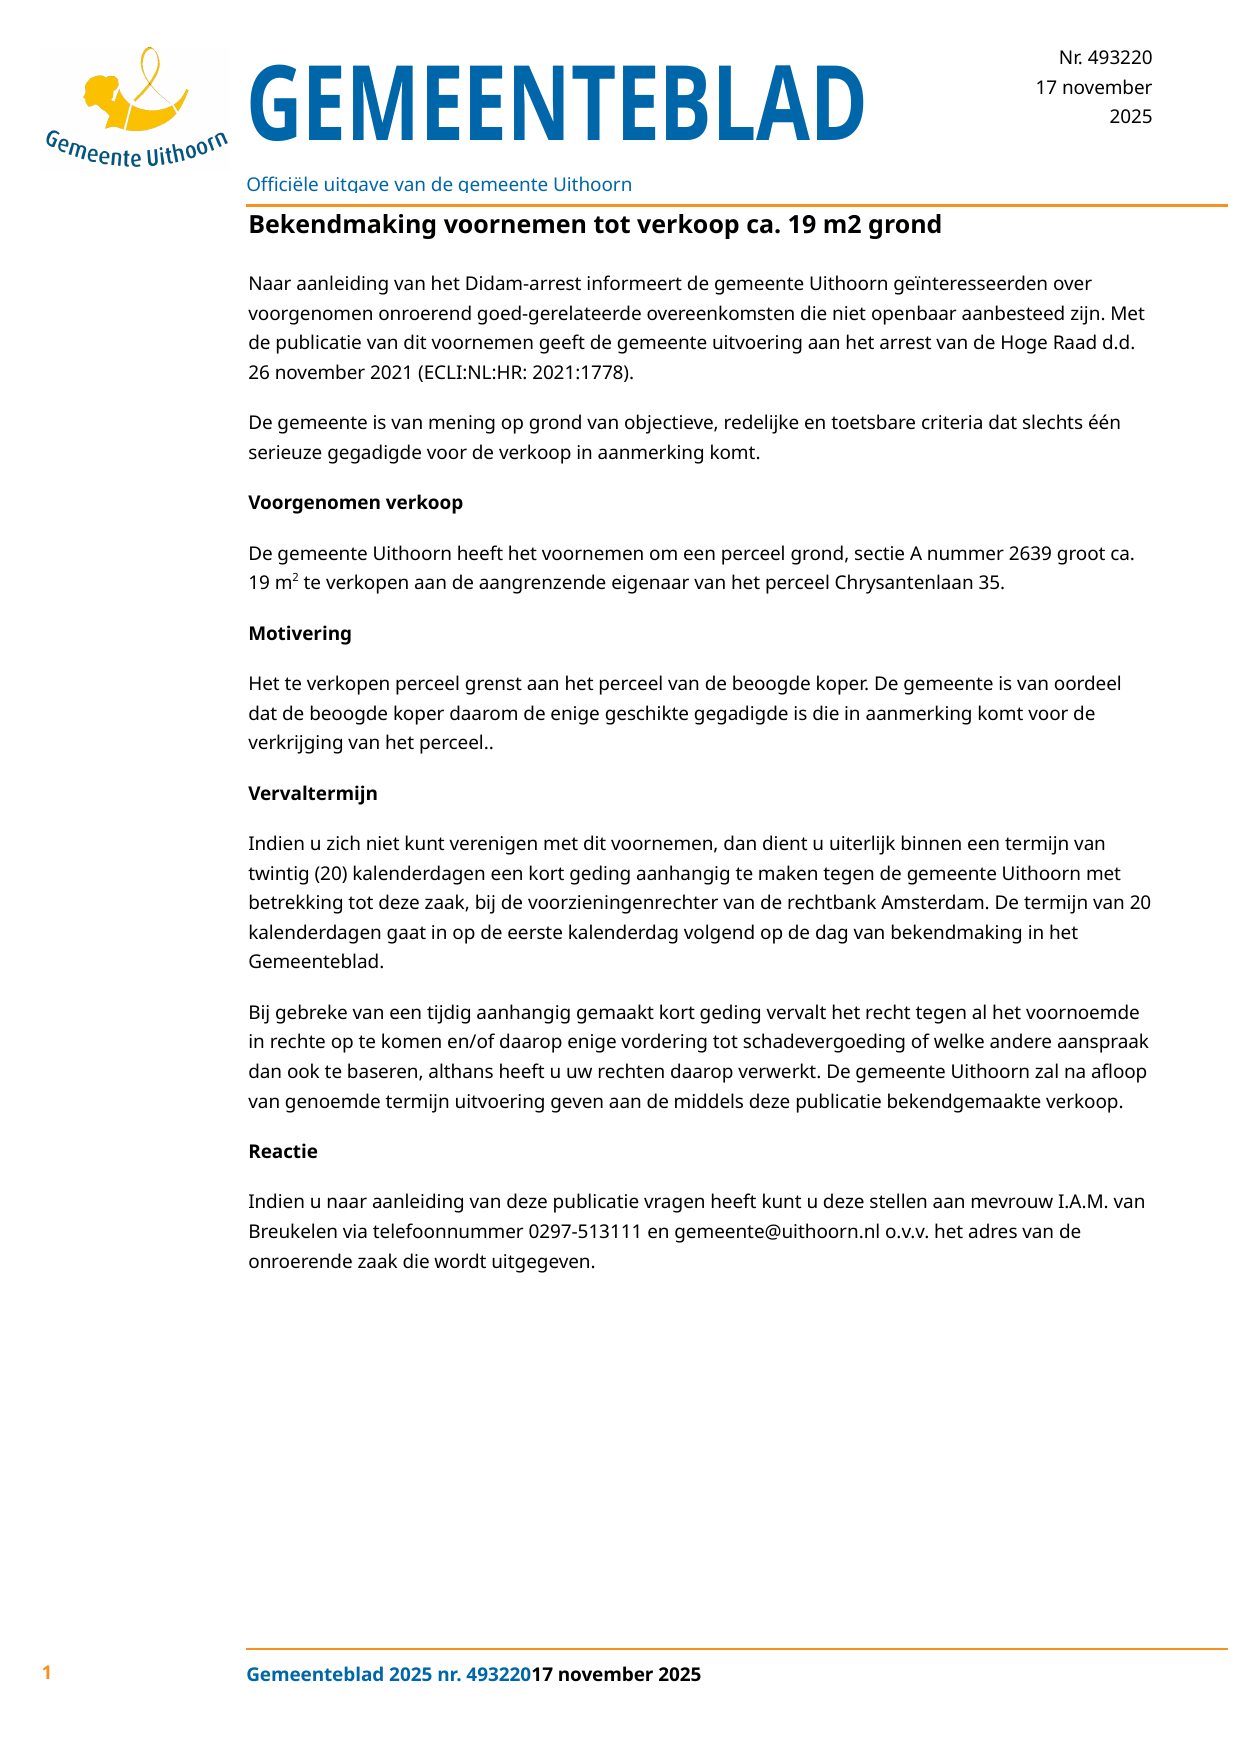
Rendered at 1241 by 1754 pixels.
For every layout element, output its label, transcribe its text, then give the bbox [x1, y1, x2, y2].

text Bekendmaking voornemen tot verkoop ca. 19 m2 grond [248, 207, 1152, 241]
text Vervaltermijn [248, 780, 1152, 806]
text Naar aanleiding van het Didam-arrest informeert de gemeente Uithoorn geïnteresseerden over voorgenomen onroerend goed-gerelateerde overeenkomsten die niet openbaar aanbesteed zijn. Met de publicatie van dit voornemen geeft de gemeente uitvoering aan het arrest van de Hoge Raad d.d. 26 november 2021 (ECLI:NL:HR: 2021:1778). [248, 270, 1152, 385]
text Reactie [248, 1138, 1152, 1164]
text Motivering [248, 620, 1152, 646]
text De gemeente Uithoorn heeft het voornemen om een perceel grond, sectie A nummer 2639 groot ca. 19 m2 te verkopen aan de aangrenzende eigenaar van het perceel Chrysantenlaan 35. [248, 540, 1152, 595]
text Het te verkopen perceel grenst aan het perceel van de beoogde koper. De gemeente is van oordeel dat de beoogde koper daarom de enige geschikte gegadigde is die in aanmerking komt voor de verkrijging van het perceel.. [248, 670, 1152, 755]
text Indien u naar aanleiding van deze publicatie vragen heeft kunt u deze stellen aan mevrouw I.A.M. van Breukelen via telefoonnummer 0297-513111 en gemeente@uithoorn.nl o.v.v. het adres van de onroerende zaak die wordt uitgegeven. [248, 1189, 1152, 1273]
text Bij gebreke van een tijdig aanhangig gemaakt kort geding vervalt het recht tegen al het voornoemde in rechte op te komen en/of daarop enige vordering tot schadevergoeding of welke andere aanspraak dan ook te baseren, althans heeft u uw rechten daarop verwerkt. De gemeente Uithoorn zal na afloop van genoemde termijn uitvoering geven aan de middels deze publicatie bekendgemaakte verkoop. [248, 999, 1152, 1113]
picture [41, 47, 231, 172]
text Voorgenomen verkoop [248, 489, 1152, 515]
text Indien u zich niet kunt verenigen met dit voornemen, dan dient u uiterlijk binnen een termijn van twintig (20) kalenderdagen een kort geding aanhangig te maken tegen de gemeente Uithoorn met betrekking tot deze zaak, bij de voorzieningenrechter van de rechtbank Amsterdam. De termijn van 20 kalenderdagen gaat in op de eerste kalenderdag volgend op de dag van bekendmaking in het Gemeenteblad. [248, 830, 1152, 974]
text De gemeente is van mening op grond van objectieve, redelijke en toetsbare criteria dat slechts één serieuze gegadigde voor de verkoop in aanmerking komt. [248, 409, 1152, 465]
